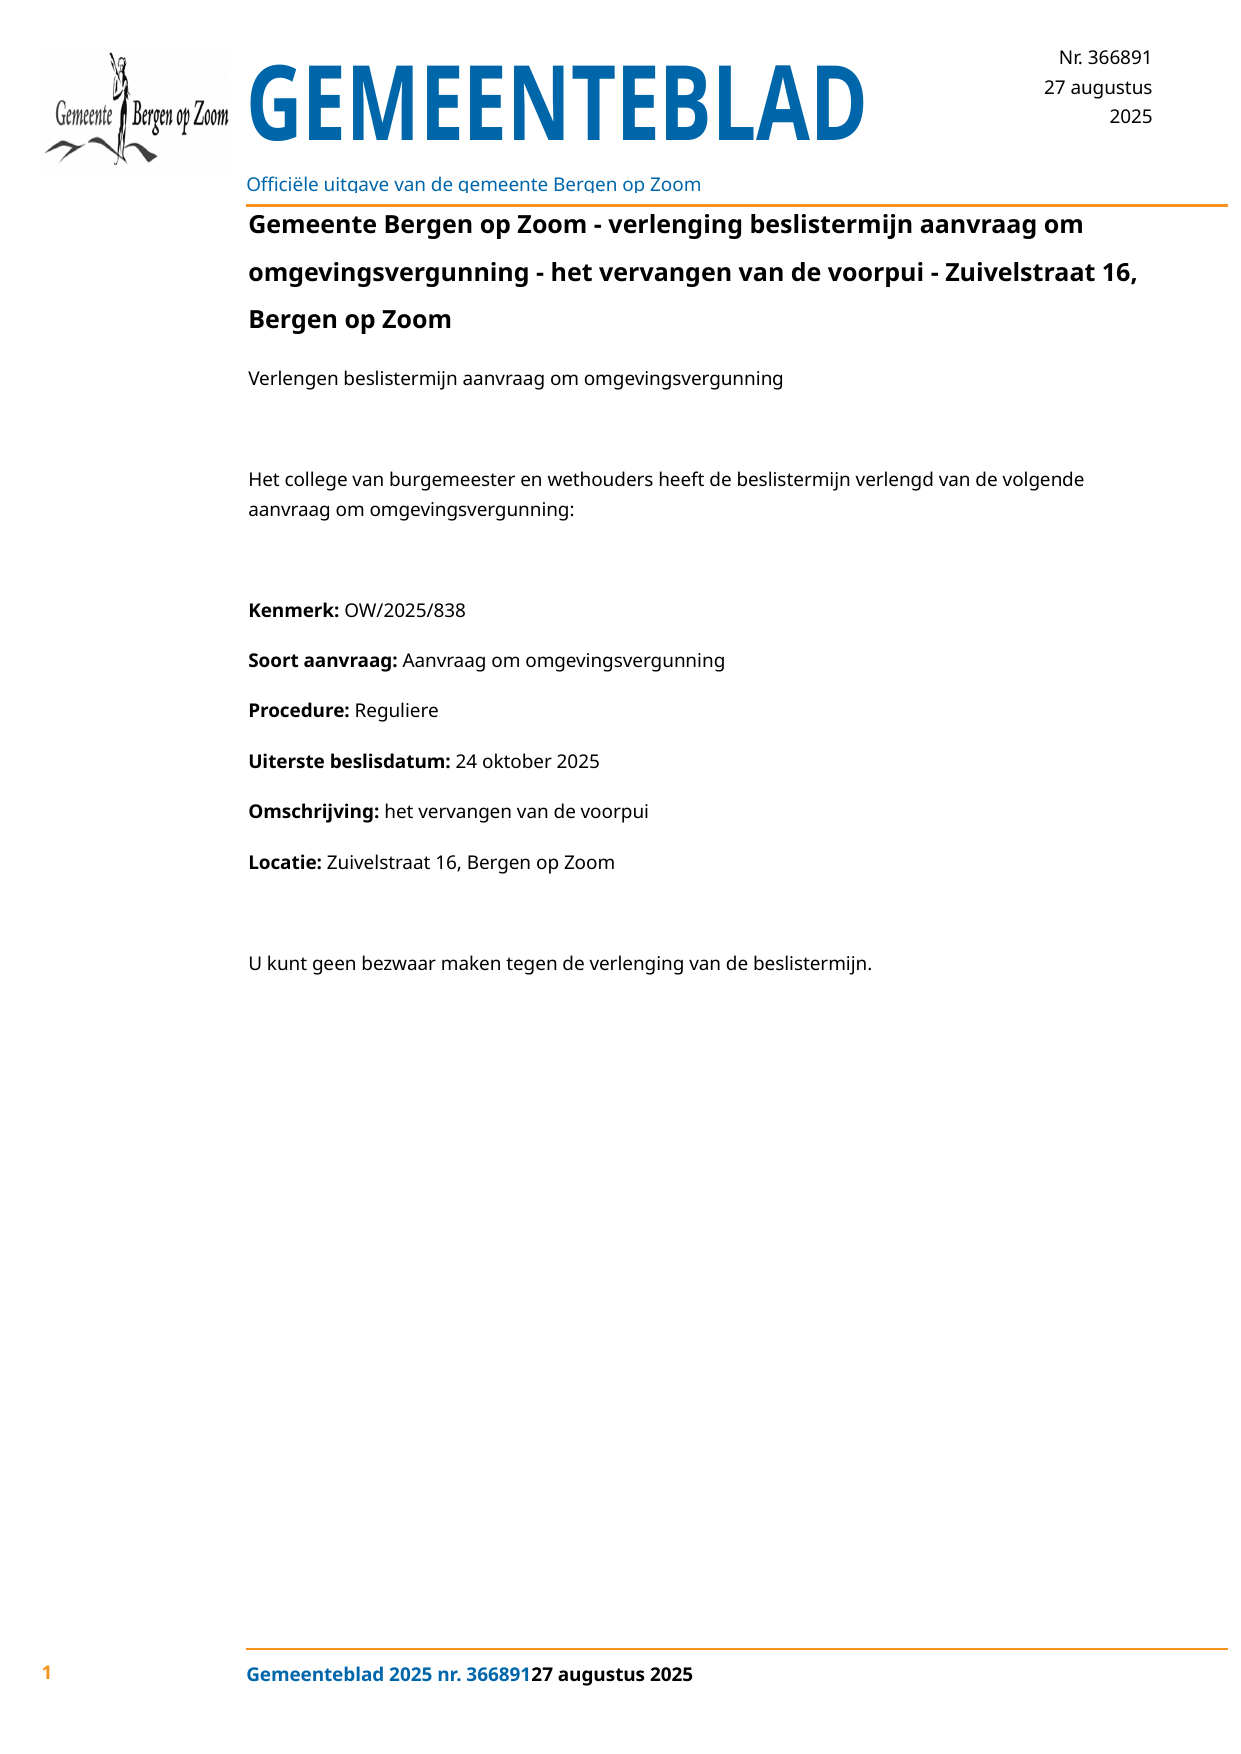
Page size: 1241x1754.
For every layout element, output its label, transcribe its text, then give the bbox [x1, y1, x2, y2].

text Omschrijving: het vervangen van de voorpui [248, 798, 1152, 824]
text Gemeente Bergen op Zoom - verlenging beslistermijn aanvraag om omgevingsvergunning - het vervangen van de voorpui - Zuivelstraat 16, Bergen op Zoom [248, 207, 1152, 336]
text Soort aanvraag: Aanvraag om omgevingsvergunning [248, 647, 1152, 673]
picture [41, 47, 231, 172]
text Verlengen beslistermijn aanvraag om omgevingsvergunning [248, 366, 1152, 391]
text Het college van burgemeester en wethouders heeft de beslistermijn verlengd van de volgende aanvraag om omgevingsvergunning: [248, 466, 1152, 522]
text Kenmerk: OW/2025/838 [248, 597, 1152, 622]
text Uiterste beslisdatum: 24 oktober 2025 [248, 748, 1152, 774]
text U kunt geen bezwaar maken tegen de verlenging van de beslistermijn. [248, 950, 1152, 975]
text Procedure: Reguliere [248, 698, 1152, 723]
text Locatie: Zuivelstraat 16, Bergen op Zoom [248, 849, 1152, 874]
